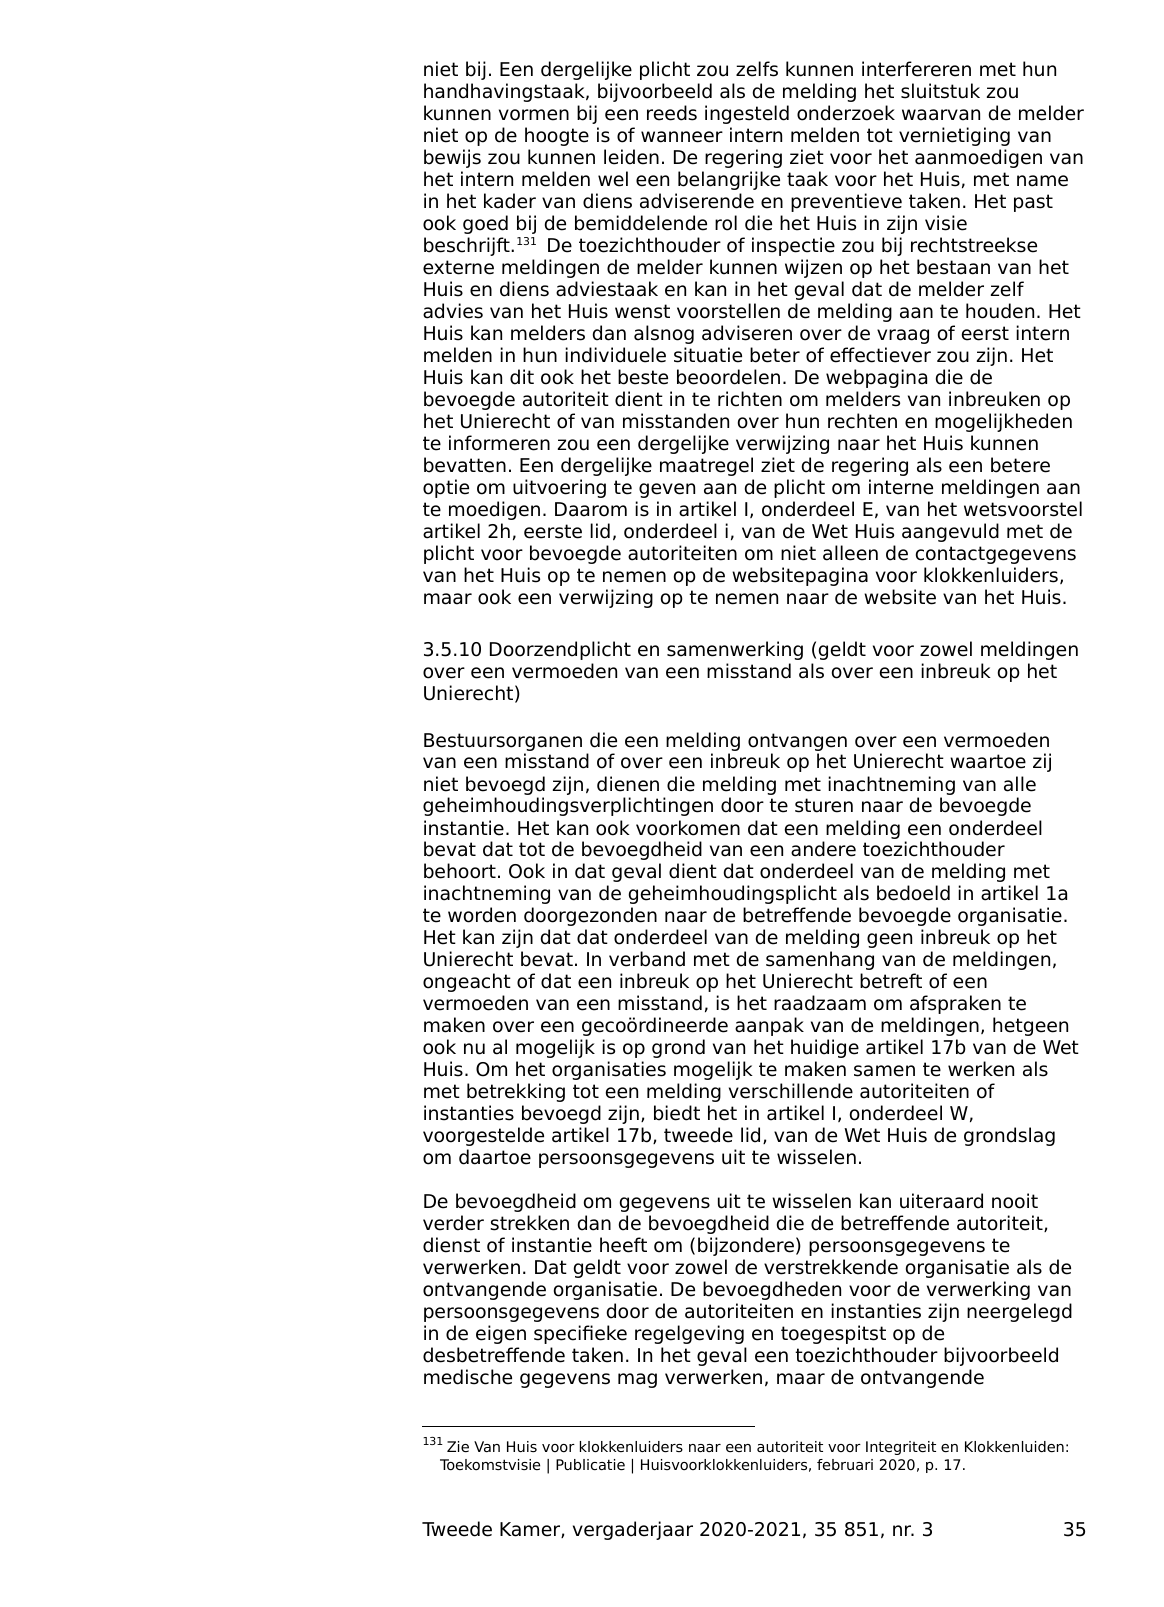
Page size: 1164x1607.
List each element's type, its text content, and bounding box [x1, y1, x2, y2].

text De bevoegdheid om gegevens uit te wisselen kan uiteraard nooit verder strekken dan de bevoegdheid die de betreffende autoriteit, dienst of instantie heeft om (bijzondere) persoonsgegevens te verwerken. Dat geldt voor zowel de verstrekkende organisatie als de ontvangende organisatie. De bevoegdheden voor de verwerking van persoonsgegevens door de autoriteiten en instanties zijn neergelegd in de eigen specifieke regelgeving en toegespitst op de desbetreffende taken. In het geval een toezichthouder bijvoorbeeld medische gegevens mag verwerken, maar de ontvangende [422, 1191, 1087, 1389]
subtitle 3.5.10 Doorzendplicht en samenwerking (geldt voor zowel meldingen over een vermoeden van een misstand als over een inbreuk op het Unierecht) [422, 638, 1087, 704]
text Bestuursorganen die een melding ontvangen over een vermoeden van een misstand of over een inbreuk op het Unierecht waartoe zij niet bevoegd zijn, dienen die melding met inachtneming van alle geheimhoudingsverplichtingen door te sturen naar de bevoegde instantie. Het kan ook voorkomen dat een melding een onderdeel bevat dat tot de bevoegdheid van een andere toezichthouder behoort. Ook in dat geval dient dat onderdeel van de melding met inachtneming van de geheimhoudingsplicht als bedoeld in artikel 1a te worden doorgezonden naar de betreffende bevoegde organisatie. Het kan zijn dat dat onderdeel van de melding geen inbreuk op het Unierecht bevat. In verband met de samenhang van de meldingen, ongeacht of dat een inbreuk op het Unierecht betreft of een vermoeden van een misstand, is het raadzaam om afspraken te maken over een gecoördineerde aanpak van de meldingen, hetgeen ook nu al mogelijk is op grond van het huidige artikel 17b van de Wet Huis. Om het organisaties mogelijk te maken samen te werken als met betrekking tot een melding verschillende autoriteiten of instanties bevoegd zijn, biedt het in artikel I, onderdeel W, voorgestelde artikel 17b, tweede lid, van de Wet Huis de grondslag om daartoe persoonsgegevens uit te wisselen. [422, 729, 1087, 1169]
text niet bij. Een dergelijke plicht zou zelfs kunnen interfereren met hun handhavingstaak, bijvoorbeeld als de melding het sluitstuk zou kunnen vormen bij een reeds ingesteld onderzoek waarvan de melder niet op de hoogte is of wanneer intern melden tot vernietiging van bewijs zou kunnen leiden. De regering ziet voor het aanmoedigen van het intern melden wel een belangrijke taak voor het Huis, met name in het kader van diens adviserende en preventieve taken. Het past ook goed bij de bemiddelende rol die het Huis in zijn visie beschrijft. De toezichthouder of inspectie zou bij rechtstreekse externe meldingen de melder kunnen wijzen op het bestaan van het Huis en diens adviestaak en kan in het geval dat de melder zelf advies van het Huis wenst voorstellen de melding aan te houden. Het Huis kan melders dan alsnog adviseren over de vraag of eerst intern melden in hun individuele situatie beter of effectiever zou zijn. Het Huis kan dit ook het beste beoordelen. De webpagina die de bevoegde autoriteit dient in te richten om melders van inbreuken op het Unierecht of van misstanden over hun rechten en mogelijkheden te informeren zou een dergelijke verwijzing naar het Huis kunnen bevatten. Een dergelijke maatregel ziet de regering als een betere optie om uitvoering te geven aan de plicht om interne meldingen aan te moedigen. Daarom is in artikel I, onderdeel E, van het wetsvoorstel artikel 2h, eerste lid, onderdeel i, van de Wet Huis aangevuld met de plicht voor bevoegde autoriteiten om niet alleen de contactgegevens van het Huis op te nemen op de websitepagina voor klokkenluiders, maar ook een verwijzing op te nemen naar de website van het Huis. [422, 59, 1087, 608]
text Zie Van Huis voor klokkenluiders naar een autoriteit voor Integriteit en Klokkenluiden: Toekomstvisie | Publicatie | Huisvoorklokkenluiders, februari 2020, p. 17. [422, 1435, 1087, 1474]
